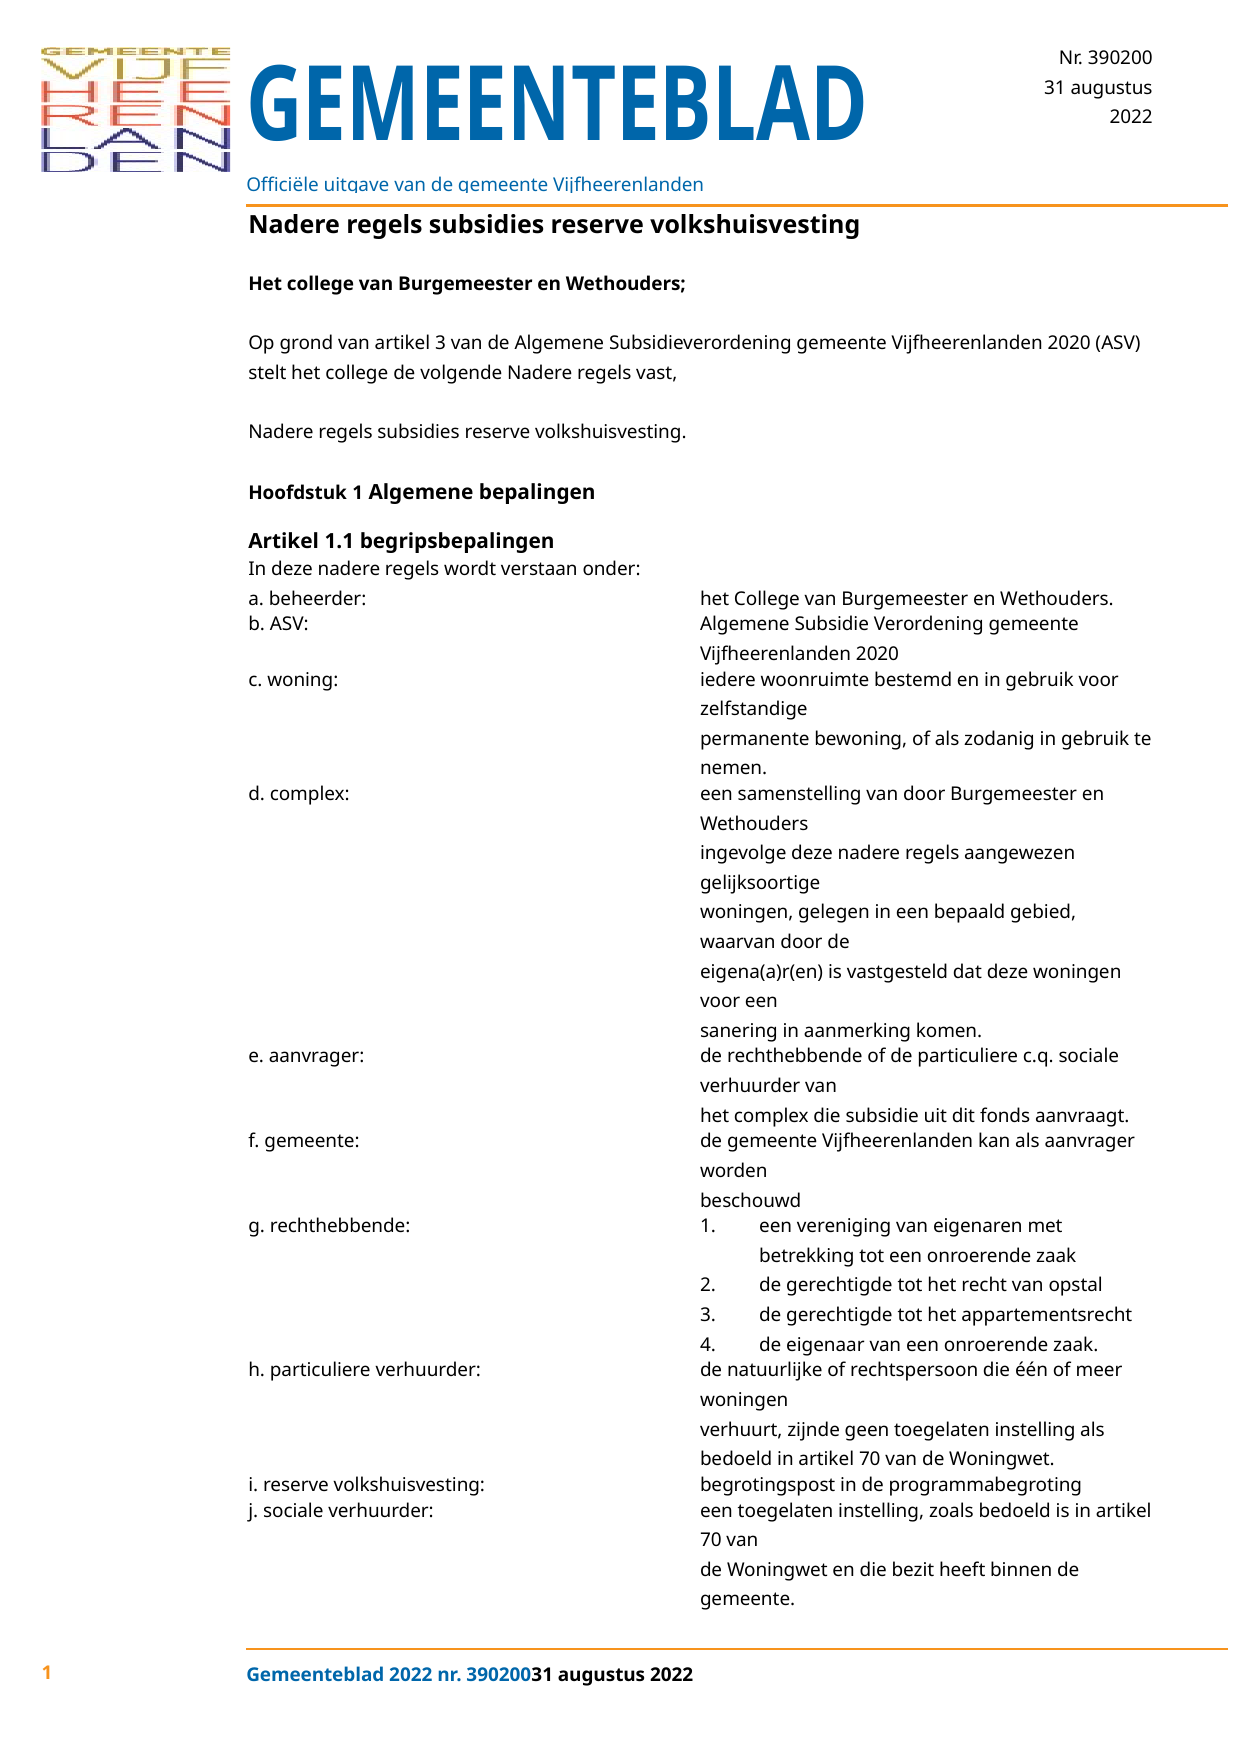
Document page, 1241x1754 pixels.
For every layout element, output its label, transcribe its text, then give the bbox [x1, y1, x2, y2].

table_cell de gemeente Vijfheerenlanden kan als aanvrager worden beschouwd [700, 1128, 1152, 1212]
text Hoofdstuk 1 Algemene bepalingen [248, 477, 1152, 506]
table_cell i. reserve volkshuisvesting: [248, 1471, 700, 1497]
text Nadere regels subsidies reserve volkshuisvesting. [248, 418, 1152, 444]
table_header het College van Burgemeester en Wethouders. [700, 585, 1152, 611]
picture [41, 47, 231, 172]
table_header a. beheerder: [248, 585, 700, 611]
text Nadere regels subsidies reserve volkshuisvesting [248, 207, 1152, 241]
table_cell een samenstelling van door Burgemeester en Wethouders ingevolge deze nadere regels aangewezen gelijksoortige woningen, gelegen in een bepaald gebied, waarvan door de eigena(a)r(en) is vastgesteld dat deze woningen voor een sanering in aanmerking komen. [700, 780, 1152, 1043]
text Artikel 1.1 begripsbepalingen [248, 527, 1152, 555]
table_cell de natuurlijke of rechtspersoon die één of meer woningen verhuurt, zijnde geen toegelaten instelling als bedoeld in artikel 70 van de Woningwet. [700, 1357, 1152, 1471]
table_cell een vereniging van eigenaren met betrekking tot een onroerende zaak de gerechtigde tot het recht van opstal de gerechtigde tot het appartementsrecht de eigenaar van een onroerende zaak. [700, 1213, 1152, 1357]
table_cell Algemene Subsidie Verordening gemeente Vijfheerenlanden 2020 [700, 611, 1152, 666]
text In deze nadere regels wordt verstaan onder: [248, 555, 1152, 581]
table_cell begrotingspost in de programmabegroting [700, 1471, 1152, 1497]
table_cell d. complex: [248, 780, 700, 1043]
table_cell een toegelaten instelling, zoals bedoeld is in artikel 70 van de Woningwet en die bezit heeft binnen de gemeente. [700, 1497, 1152, 1611]
table_cell b. ASV: [248, 611, 700, 666]
table_cell de rechthebbende of de particuliere c.q. sociale verhuurder van het complex die subsidie uit dit fonds aanvraagt. [700, 1043, 1152, 1128]
table_cell g. rechthebbende: [248, 1213, 700, 1357]
table_cell f. gemeente: [248, 1128, 700, 1212]
table_cell iedere woonruimte bestemd en in gebruik voor zelfstandige permanente bewoning, of als zodanig in gebruik te nemen. [700, 666, 1152, 780]
table_cell h. particuliere verhuurder: [248, 1357, 700, 1471]
text Op grond van artikel 3 van de Algemene Subsidieverordening gemeente Vijfheerenlanden 2020 (ASV) stelt het college de volgende Nadere regels vast, [248, 329, 1152, 385]
table_cell c. woning: [248, 666, 700, 780]
table_cell e. aanvrager: [248, 1043, 700, 1128]
text Het college van Burgemeester en Wethouders; [248, 270, 1152, 296]
table_cell j. sociale verhuurder: [248, 1497, 700, 1611]
